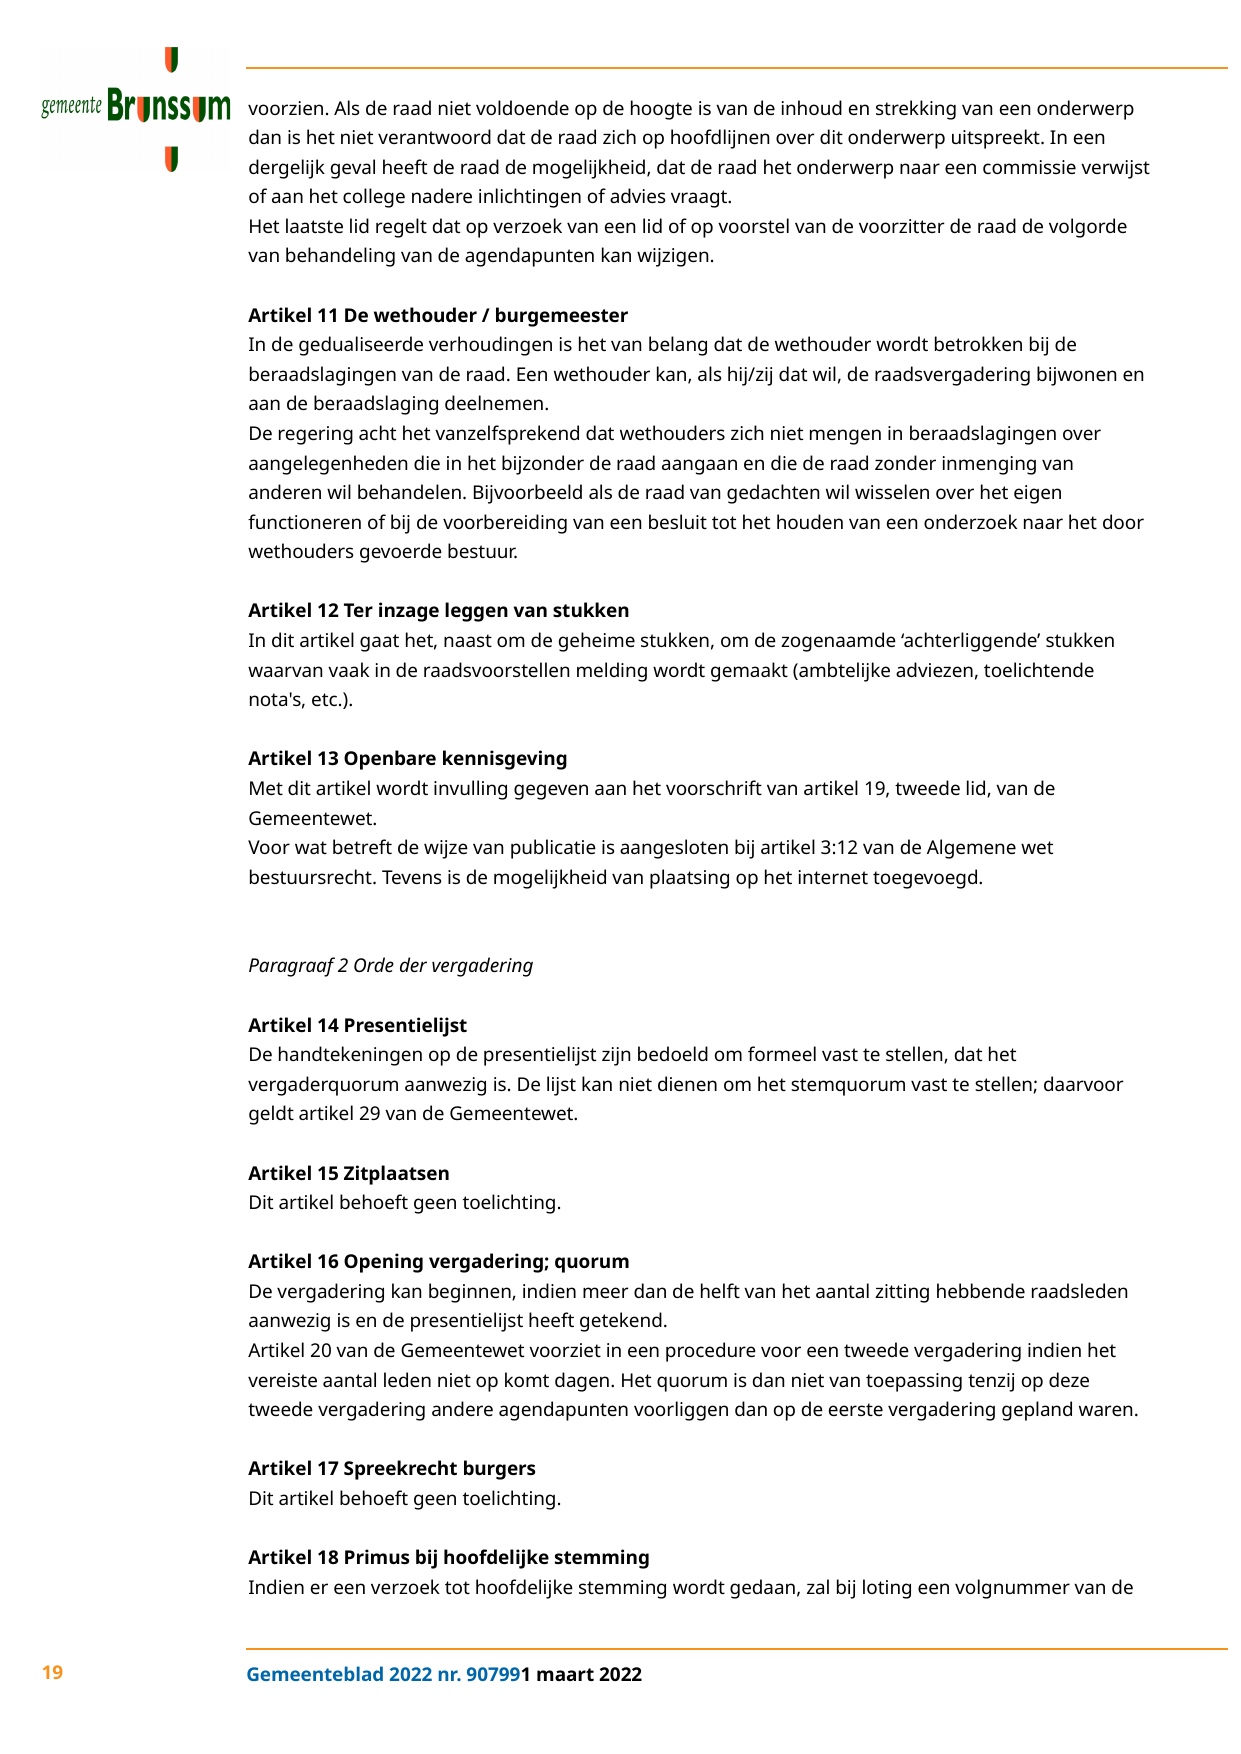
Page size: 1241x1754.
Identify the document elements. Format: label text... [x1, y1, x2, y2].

text Artikel 14 Presentielijst [248, 1012, 1152, 1038]
text Artikel 20 van de Gemeentewet voorziet in een procedure voor een tweede vergadering indien het vereiste aantal leden niet op komt dagen. Het quorum is dan niet van toepassing tenzij op deze tweede vergadering andere agendapunten voorliggen dan op de eerste vergadering gepland waren. [248, 1337, 1152, 1422]
text In dit artikel gaat het, naast om de geheime stukken, om de zogenaamde ‘achterliggende’ stukken waarvan vaak in de raadsvoorstellen melding wordt gemaakt (ambtelijke adviezen, toelichtende nota's, etc.). [248, 627, 1152, 712]
text Met dit artikel wordt invulling gegeven aan het voorschrift van artikel 19, tweede lid, van de Gemeentewet. [248, 775, 1152, 831]
picture [41, 47, 231, 172]
text Artikel 16 Opening vergadering; quorum [248, 1248, 1152, 1274]
text Dit artikel behoeft geen toelichting. [248, 1189, 1152, 1215]
text In de gedualiseerde verhoudingen is het van belang dat de wethouder wordt betrokken bij de beraadslagingen van de raad. Een wethouder kan, als hij/zij dat wil, de raadsvergadering bijwonen en aan de beraadslaging deelnemen. [248, 331, 1152, 416]
text De handtekeningen op de presentielijst zijn bedoeld om formeel vast te stellen, dat het vergaderquorum aanwezig is. De lijst kan niet dienen om het stemquorum vast te stellen; daarvoor geldt artikel 29 van de Gemeentewet. [248, 1041, 1152, 1126]
text Artikel 12 Ter inzage leggen van stukken [248, 598, 1152, 623]
text Indien er een verzoek tot hoofdelijke stemming wordt gedaan, zal bij loting een volgnummer van de [248, 1574, 1152, 1600]
text Artikel 18 Primus bij hoofdelijke stemming [248, 1544, 1152, 1570]
text De regering acht het vanzelfsprekend dat wethouders zich niet mengen in beraadslagingen over aangelegenheden die in het bijzonder de raad aangaan en die de raad zonder inmenging van anderen wil behandelen. Bijvoorbeeld als de raad van gedachten wil wisselen over het eigen functioneren of bij de voorbereiding van een besluit tot het houden van een onderzoek naar het door wethouders gevoerde bestuur. [248, 420, 1152, 564]
text Dit artikel behoeft geen toelichting. [248, 1485, 1152, 1511]
text Artikel 17 Spreekrecht burgers [248, 1456, 1152, 1481]
text Artikel 15 Zitplaatsen [248, 1160, 1152, 1186]
text voorzien. Als de raad niet voldoende op de hoogte is van de inhoud en strekking van een onderwerp dan is het niet verantwoord dat de raad zich op hoofdlijnen over dit onderwerp uitspreekt. In een dergelijk geval heeft de raad de mogelijkheid, dat de raad het onderwerp naar een commissie verwijst of aan het college nadere inlichtingen of advies vraagt. [248, 95, 1152, 209]
text Voor wat betreft de wijze van publicatie is aangesloten bij artikel 3:12 van de Algemene wet bestuursrecht. Tevens is de mogelijkheid van plaatsing op het internet toegevoegd. [248, 834, 1152, 890]
text Artikel 11 De wethouder / burgemeester [248, 302, 1152, 328]
text Artikel 13 Openbare kennisgeving [248, 746, 1152, 771]
text Paragraaf 2 Orde der vergadering [248, 953, 1152, 978]
text Het laatste lid regelt dat op verzoek van een lid of op voorstel van de voorzitter de raad de volgorde van behandeling van de agendapunten kan wijzigen. [248, 213, 1152, 268]
text De vergadering kan beginnen, indien meer dan de helft van het aantal zitting hebbende raadsleden aanwezig is en de presentielijst heeft getekend. [248, 1278, 1152, 1333]
